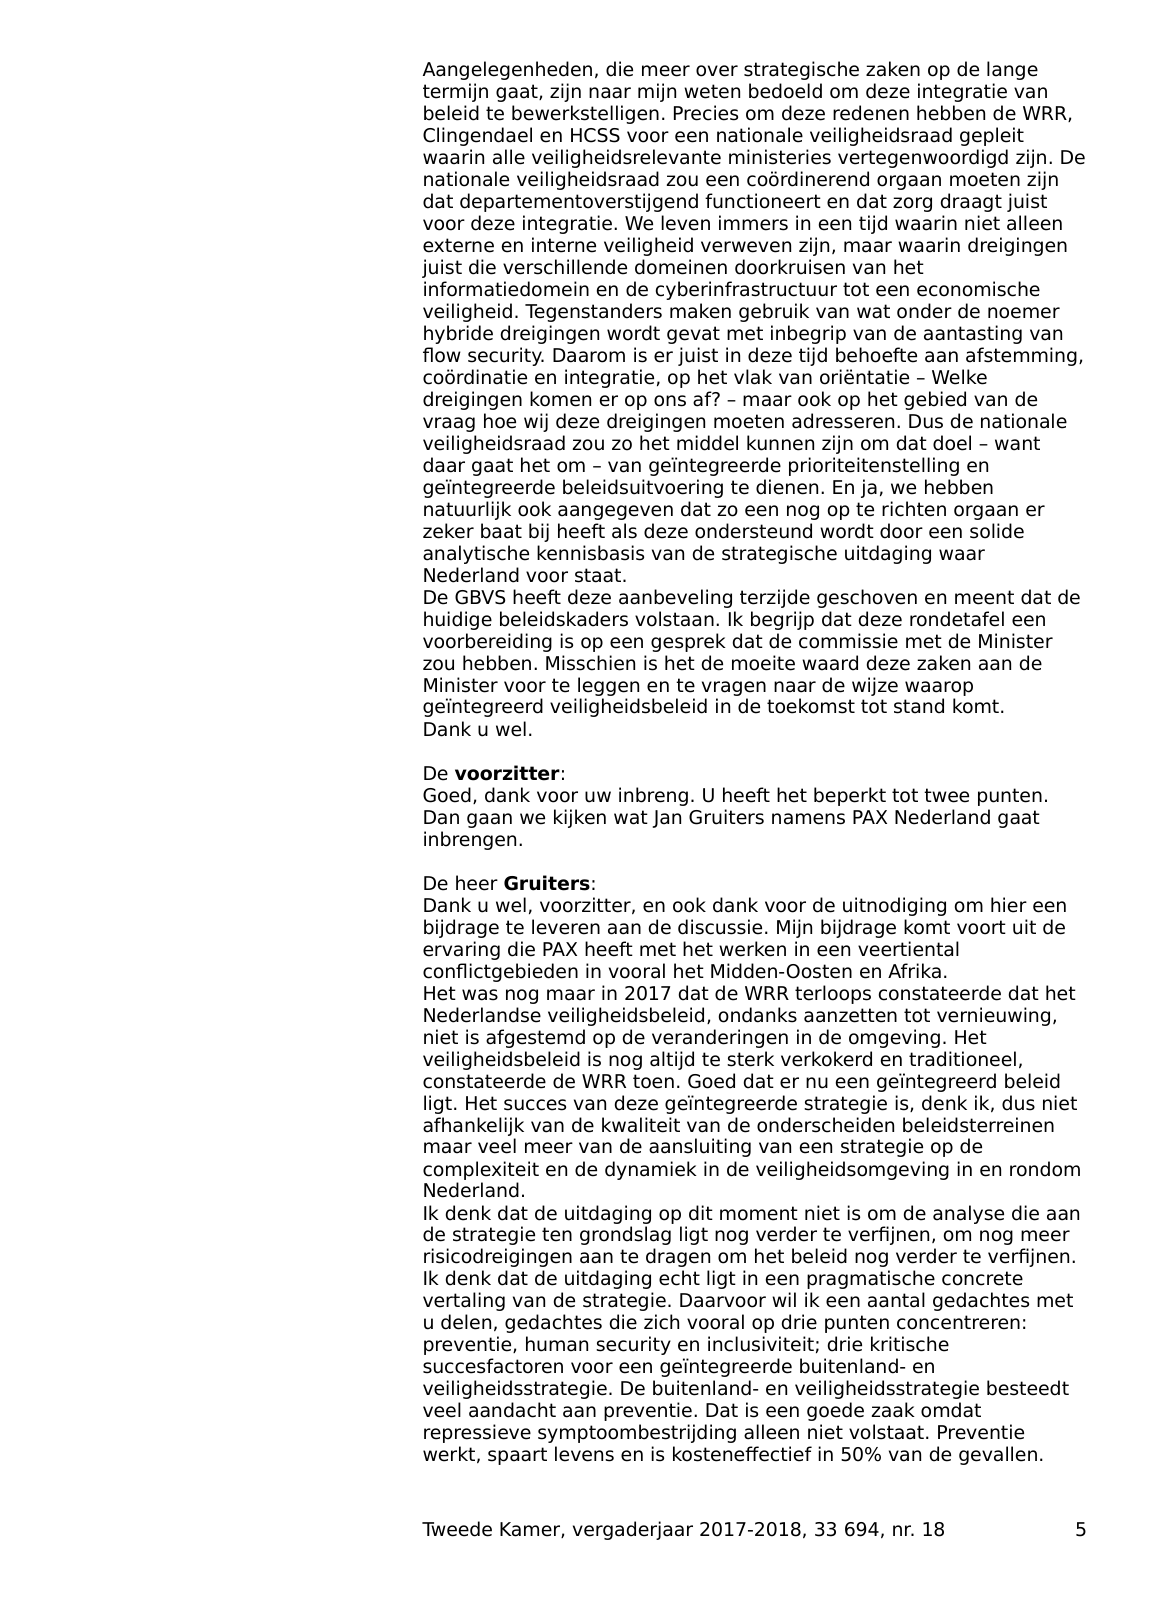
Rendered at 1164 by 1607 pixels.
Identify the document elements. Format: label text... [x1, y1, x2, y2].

text Dank u wel, voorzitter, en ook dank voor de uitnodiging om hier een bijdrage te leveren aan de discussie. Mijn bijdrage komt voort uit de ervaring die PAX heeft met het werken in een veertiental conflictgebieden in vooral het Midden-Oosten en Afrika. [422, 895, 1087, 983]
text Ik denk dat de uitdaging op dit moment niet is om de analyse die aan de strategie ten grondslag ligt nog verder te verfijnen, om nog meer risicodreigingen aan te dragen om het beleid nog verder te verfijnen. Ik denk dat de uitdaging echt ligt in een pragmatische concrete vertaling van de strategie. Daarvoor wil ik een aantal gedachtes met u delen, gedachtes die zich vooral op drie punten concentreren: preventie, human security en inclusiviteit; drie kritische succesfactoren voor een geïntegreerde buitenland- en veiligheidsstrategie. De buitenland- en veiligheidsstrategie besteedt veel aandacht aan preventie. Dat is een goede zaak omdat repressieve symptoombestrijding alleen niet volstaat. Preventie werkt, spaart levens en is kosteneffectief in 50% van de gevallen. [422, 1202, 1087, 1466]
text De GBVS heeft deze aanbeveling terzijde geschoven en meent dat de huidige beleidskaders volstaan. Ik begrijp dat deze rondetafel een voorbereiding is op een gesprek dat de commissie met de Minister zou hebben. Misschien is het de moeite waard deze zaken aan de Minister voor te leggen en te vragen naar de wijze waarop geïntegreerd veiligheidsbeleid in de toekomst tot stand komt. [422, 587, 1087, 718]
text De heer Gruiters: [422, 873, 1087, 895]
text Goed, dank voor uw inbreng. U heeft het beperkt tot twee punten. Dan gaan we kijken wat Jan Gruiters namens PAX Nederland gaat inbrengen. [422, 784, 1087, 851]
text Het was nog maar in 2017 dat de WRR terloops constateerde dat het Nederlandse veiligheidsbeleid, ondanks aanzetten tot vernieuwing, niet is afgestemd op de veranderingen in de omgeving. Het veiligheidsbeleid is nog altijd te sterk verkokerd en traditioneel, constateerde de WRR toen. Goed dat er nu een geïntegreerd beleid ligt. Het succes van deze geïntegreerde strategie is, denk ik, dus niet afhankelijk van de kwaliteit van de onderscheiden beleidsterreinen maar veel meer van de aansluiting van een strategie op de complexiteit en de dynamiek in de veiligheidsomgeving in en rondom Nederland. [422, 983, 1087, 1202]
text De voorzitter: [422, 763, 1087, 784]
text Aangelegenheden, die meer over strategische zaken op de lange termijn gaat, zijn naar mijn weten bedoeld om deze integratie van beleid te bewerkstelligen. Precies om deze redenen hebben de WRR, Clingendael en HCSS voor een nationale veiligheidsraad gepleit waarin alle veiligheidsrelevante ministeries vertegenwoordigd zijn. De nationale veiligheidsraad zou een coördinerend orgaan moeten zijn dat departementoverstijgend functioneert en dat zorg draagt juist voor deze integratie. We leven immers in een tijd waarin niet alleen externe en interne veiligheid verweven zijn, maar waarin dreigingen juist die verschillende domeinen doorkruisen van het informatiedomein en de cyberinfrastructuur tot een economische veiligheid. Tegenstanders maken gebruik van wat onder de noemer hybride dreigingen wordt gevat met inbegrip van de aantasting van flow security. Daarom is er juist in deze tijd behoefte aan afstemming, coördinatie en integratie, op het vlak van oriëntatie – Welke dreigingen komen er op ons af? – maar ook op het gebied van de vraag hoe wij deze dreigingen moeten adresseren. Dus de nationale veiligheidsraad zou zo het middel kunnen zijn om dat doel – want daar gaat het om – van geïntegreerde prioriteitenstelling en geïntegreerde beleidsuitvoering te dienen. En ja, we hebben natuurlijk ook aangegeven dat zo een nog op te richten orgaan er zeker baat bij heeft als deze ondersteund wordt door een solide analytische kennisbasis van de strategische uitdaging waar Nederland voor staat. [422, 59, 1087, 587]
text Dank u wel. [422, 718, 1087, 740]
